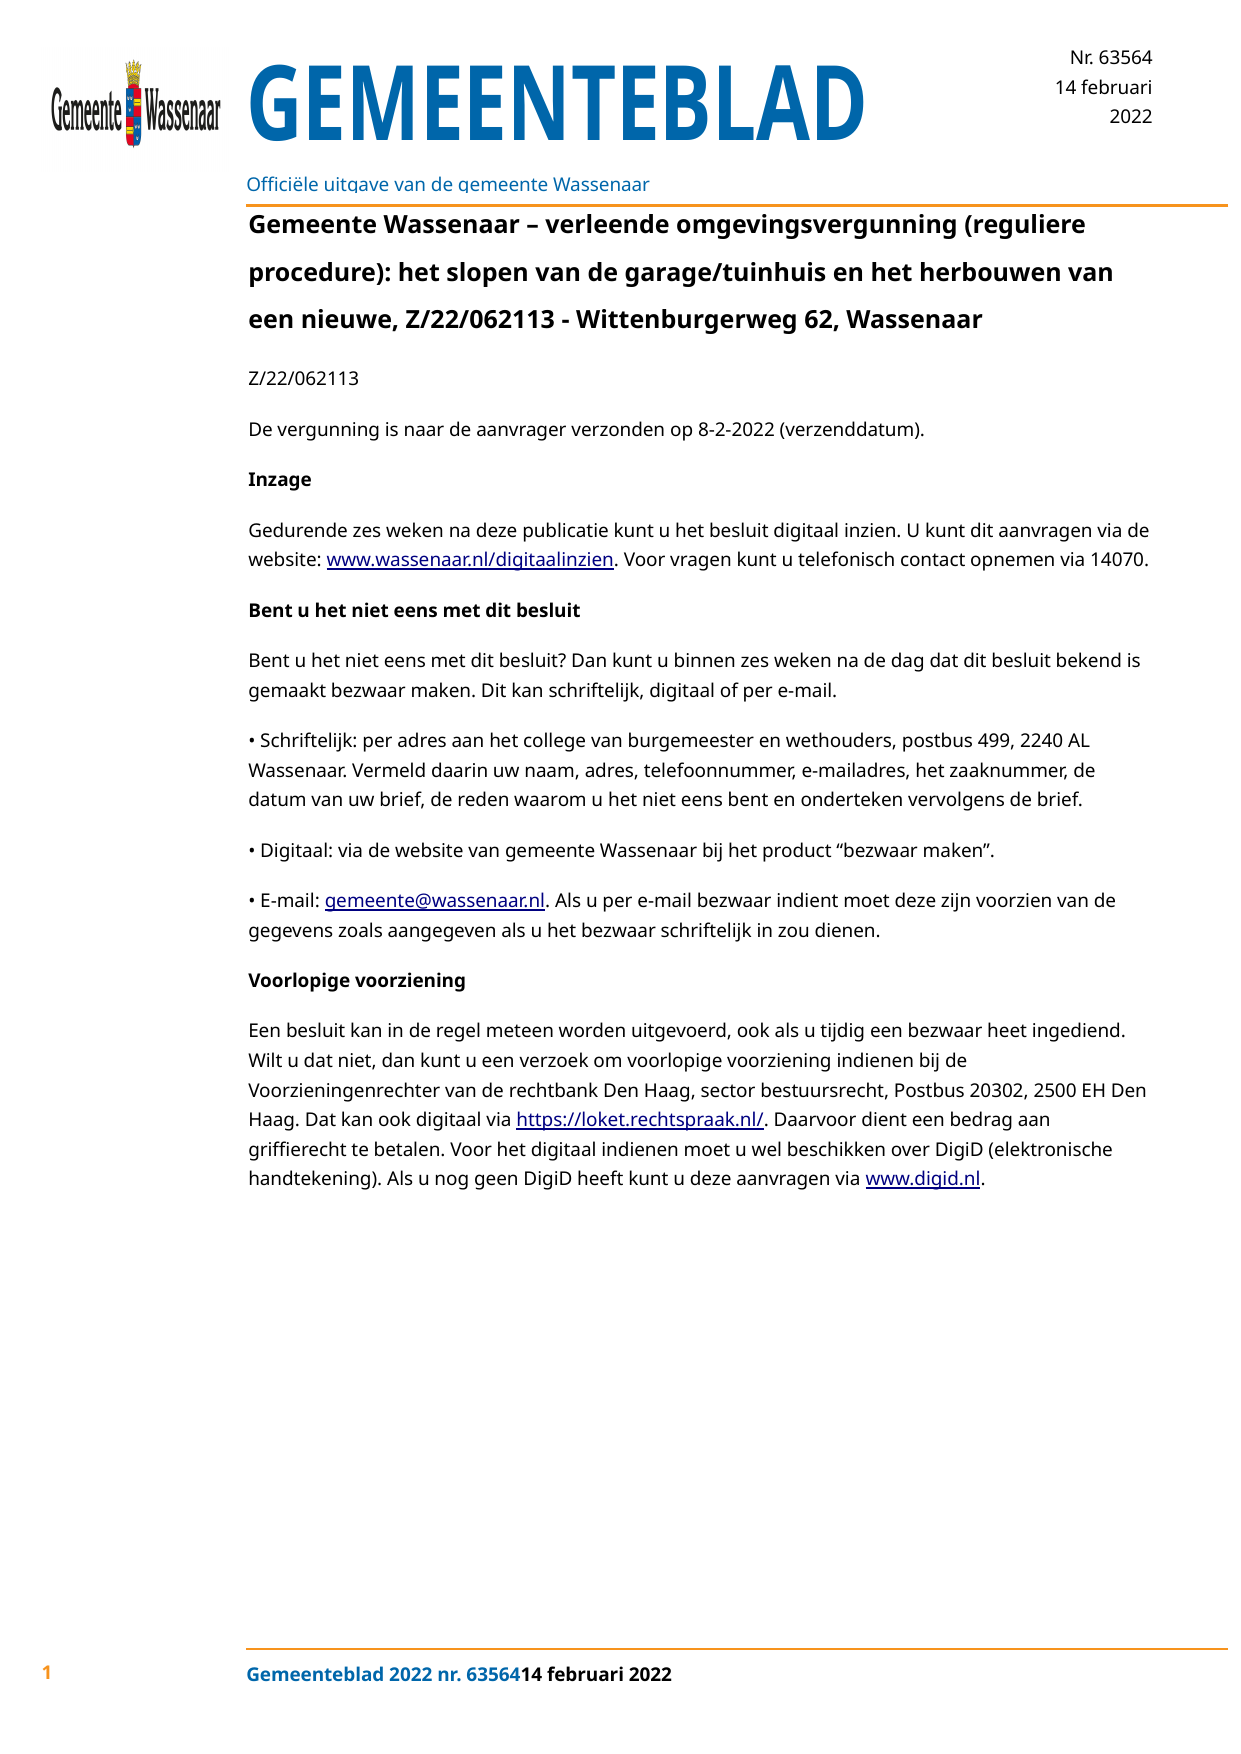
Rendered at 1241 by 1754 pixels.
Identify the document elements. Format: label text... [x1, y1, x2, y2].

text • E-mail: gemeente@wassenaar.nl. Als u per e-mail bezwaar indient moet deze zijn voorzien van de gegevens zoals aangegeven als u het bezwaar schriftelijk in zou dienen. [248, 887, 1152, 942]
text Gedurende zes weken na deze publicatie kunt u het besluit digitaal inzien. U kunt dit aanvragen via de website: www.wassenaar.nl/digitaalinzien. Voor vragen kunt u telefonisch contact opnemen via 14070. [248, 517, 1152, 572]
text Bent u het niet eens met dit besluit? Dan kunt u binnen zes weken na de dag dat dit besluit bekend is gemaakt bezwaar maken. Dit kan schriftelijk, digitaal of per e-mail. [248, 647, 1152, 702]
text Een besluit kan in de regel meteen worden uitgevoerd, ook als u tijdig een bezwaar heet ingediend. Wilt u dat niet, dan kunt u een verzoek om voorlopige voorziening indienen bij de Voorzieningenrechter van de rechtbank Den Haag, sector bestuursrecht, Postbus 20302, 2500 EH Den Haag. Dat kan ook digitaal via https://loket.rechtspraak.nl/. Daarvoor dient een bedrag aan griffierecht te betalen. Voor het digitaal indienen moet u wel beschikken over DigiD (elektronische handtekening). Als u nog geen DigiD heeft kunt u deze aanvragen via www.digid.nl. [248, 1018, 1152, 1191]
picture [41, 47, 231, 172]
text Bent u het niet eens met dit besluit [248, 597, 1152, 622]
text Z/22/062113 [248, 366, 1152, 391]
text • Schriftelijk: per adres aan het college van burgemeester en wethouders, postbus 499, 2240 AL Wassenaar. Vermeld daarin uw naam, adres, telefoonnummer, e-mailadres, het zaaknummer, de datum van uw brief, de reden waarom u het niet eens bent en onderteken vervolgens de brief. [248, 727, 1152, 812]
text Gemeente Wassenaar – verleende omgevingsvergunning (reguliere procedure): het slopen van de garage/tuinhuis en het herbouwen van een nieuwe, Z/22/062113 - Wittenburgerweg 62, Wassenaar [248, 207, 1152, 336]
text • Digitaal: via de website van gemeente Wassenaar bij het product “bezwaar maken”. [248, 837, 1152, 862]
text De vergunning is naar de aanvrager verzonden op 8-2-2022 (verzenddatum). [248, 416, 1152, 442]
text Voorlopige voorziening [248, 967, 1152, 993]
text Inzage [248, 466, 1152, 492]
